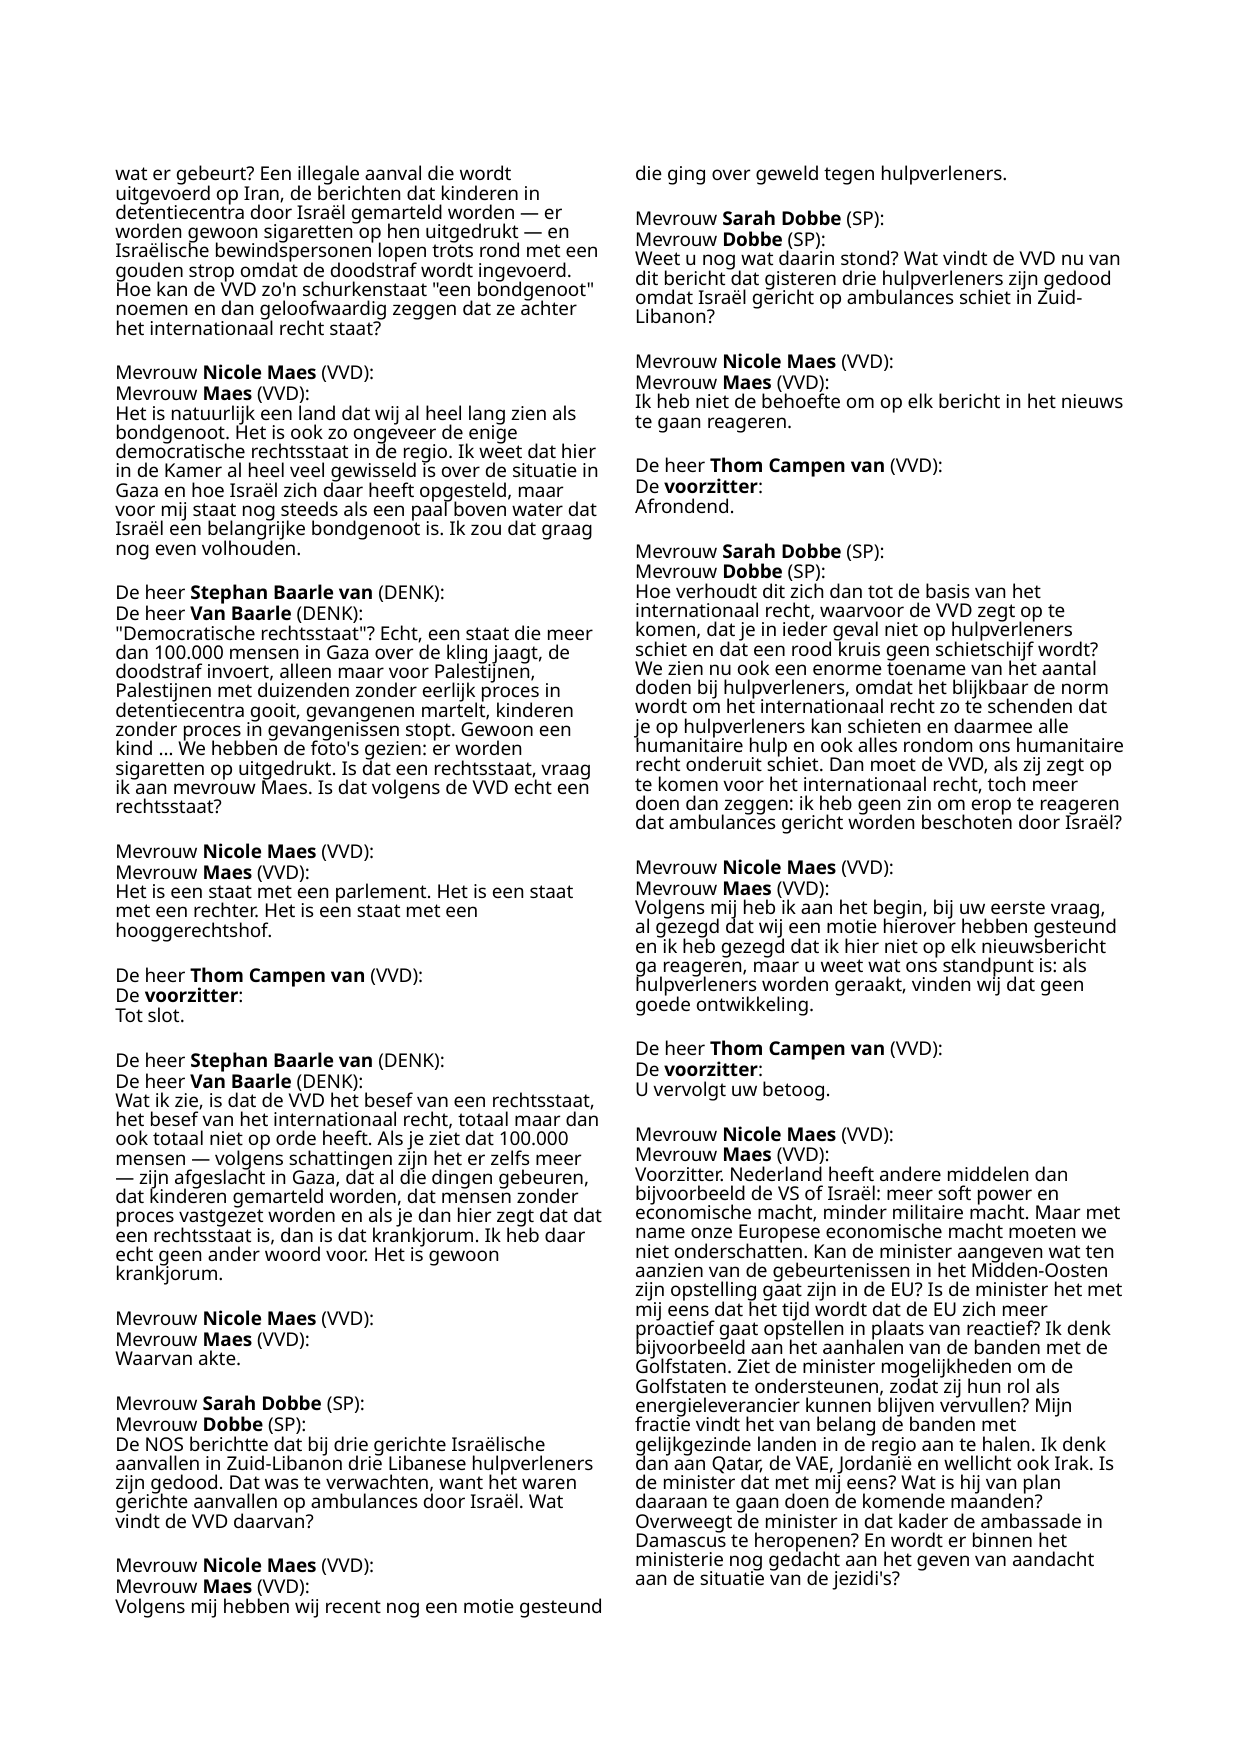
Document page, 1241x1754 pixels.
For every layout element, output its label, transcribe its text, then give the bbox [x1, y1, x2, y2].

text De heer Thom Campen van (VVD): [635, 453, 1125, 478]
text De heer Thom Campen van (VVD): [115, 962, 605, 987]
text Voorzitter. Nederland heeft andere middelen dan bijvoorbeeld de VS of Israël: meer soft power en economische macht, minder militaire macht. Maar met name onze Europese economische macht moeten we niet onderschatten. Kan de minister aangeven wat ten aanzien van de gebeurtenissen in het Midden-Oosten zijn opstelling gaat zijn in de EU? Is de minister het met mij eens dat het tijd wordt dat de EU zich meer proactief gaat opstellen in plaats van reactief? Ik denk bijvoorbeeld aan het aanhalen van de banden met de Golfstaten. Ziet de minister mogelijkheden om de Golfstaten te ondersteunen, zodat zij hun rol als energieleverancier kunnen blijven vervullen? Mijn fractie vindt het van belang de banden met gelijkgezinde landen in de regio aan te halen. Ik denk dan aan Qatar, de VAE, Jordanië en wellicht ook Irak. Is de minister dat met mij eens? Wat is hij van plan daaraan te gaan doen de komende maanden? Overweegt de minister in dat kader de ambassade in Damascus te heropenen? En wordt er binnen het ministerie nog gedacht aan het geven van aandacht aan de situatie van de jezidi's? [635, 1166, 1125, 1590]
text De NOS berichtte dat bij drie gerichte Israëlische aanvallen in Zuid-Libanon drie Libanese hulpverleners zijn gedood. Dat was te verwachten, want het waren gerichte aanvallen op ambulances door Israël. Wat vindt de VVD daarvan? [115, 1436, 605, 1532]
text Mevrouw Nicole Maes (VVD): [115, 1305, 605, 1331]
text Mevrouw Nicole Maes (VVD): [115, 1553, 605, 1578]
text Wat ik zie, is dat de VVD het besef van een rechtsstaat, het besef van het internationaal recht, totaal maar dan ook totaal niet op orde heeft. Als je ziet dat 100.000 mensen — volgens schattingen zijn het er zelfs meer — zijn afgeslacht in Gaza, dat al die dingen gebeuren, dat kinderen gemarteld worden, dat mensen zonder proces vastgezet worden en als je dan hier zegt dat dat een rechtsstaat is, dan is dat krankjorum. Ik heb daar echt geen ander woord voor. Het is gewoon krankjorum. [115, 1092, 605, 1284]
text Afrondend. [635, 498, 1125, 517]
text De voorzitter: [635, 1061, 1125, 1081]
text Hoe verhoudt dit zich dan tot de basis van het internationaal recht, waarvoor de VVD zegt op te komen, dat je in ieder geval niet op hulpverleners schiet en dat een rood kruis geen schietschijf wordt? We zien nu ook een enorme toename van het aantal doden bij hulpverleners, omdat het blijkbaar de norm wordt om het internationaal recht zo te schenden dat je op hulpverleners kan schieten en daarmee alle humanitaire hulp en ook alles rondom ons humanitaire recht onderuit schiet. Dan moet de VVD, als zij zegt op te komen voor het internationaal recht, toch meer doen dan zeggen: ik heb geen zin om erop te reageren dat ambulances gericht worden beschoten door Israël? [635, 583, 1125, 833]
text Mevrouw Nicole Maes (VVD): [635, 1121, 1125, 1146]
text wat er gebeurt? Een illegale aanval die wordt uitgevoerd op Iran, de berichten dat kinderen in detentiecentra door Israël gemarteld worden — er worden gewoon sigaretten op hen uitgedrukt — en Israëlische bewindspersonen lopen trots rond met een gouden strop omdat de doodstraf wordt ingevoerd. Hoe kan de VVD zo'n schurkenstaat "een bondgenoot" noemen en dan geloofwaardig zeggen dat ze achter het internationaal recht staat? [115, 165, 605, 339]
text Weet u nog wat daarin stond? Wat vindt de VVD nu van dit bericht dat gisteren drie hulpverleners zijn gedood omdat Israël gericht op ambulances schiet in Zuid-Libanon? [635, 250, 1125, 327]
text Mevrouw Maes (VVD): [115, 1331, 605, 1350]
text Mevrouw Maes (VVD): [115, 385, 605, 404]
text De heer Stephan Baarle van (DENK): [115, 1047, 605, 1073]
text Tot slot. [115, 1007, 605, 1026]
text Mevrouw Maes (VVD): [635, 1146, 1125, 1166]
text De voorzitter: [635, 478, 1125, 498]
text Mevrouw Nicole Maes (VVD): [635, 348, 1125, 374]
text Het is een staat met een parlement. Het is een staat met een rechter. Het is een staat met een hooggerechtshof. [115, 883, 605, 941]
text De voorzitter: [115, 987, 605, 1007]
text U vervolgt uw betoog. [635, 1081, 1125, 1100]
text Mevrouw Sarah Dobbe (SP): [635, 538, 1125, 563]
text De heer Thom Campen van (VVD): [635, 1036, 1125, 1061]
text "Democratische rechtsstaat"? Echt, een staat die meer dan 100.000 mensen in Gaza over de kling jaagt, de doodstraf invoert, alleen maar voor Palestijnen, Palestijnen met duizenden zonder eerlijk proces in detentiecentra gooit, gevangenen martelt, kinderen zonder proces in gevangenissen stopt. Gewoon een kind … We hebben de foto's gezien: er worden sigaretten op uitgedrukt. Is dat een rechtsstaat, vraag ik aan mevrouw Maes. Is dat volgens de VVD echt een rechtsstaat? [115, 624, 605, 817]
text Volgens mij hebben wij recent nog een motie gesteund [115, 1598, 605, 1617]
text Mevrouw Maes (VVD): [635, 374, 1125, 393]
text De heer Van Baarle (DENK): [115, 1073, 605, 1092]
text Mevrouw Nicole Maes (VVD): [635, 854, 1125, 880]
text Mevrouw Sarah Dobbe (SP): [635, 205, 1125, 231]
text De heer Stephan Baarle van (DENK): [115, 579, 605, 605]
text Mevrouw Nicole Maes (VVD): [115, 359, 605, 385]
text Waarvan akte. [115, 1350, 605, 1370]
text Mevrouw Dobbe (SP): [635, 231, 1125, 250]
text Mevrouw Nicole Maes (VVD): [115, 838, 605, 864]
text De heer Van Baarle (DENK): [115, 605, 605, 624]
text Volgens mij heb ik aan het begin, bij uw eerste vraag, al gezegd dat wij een motie hierover hebben gesteund en ik heb gezegd dat ik hier niet op elk nieuwsbericht ga reageren, maar u weet wat ons standpunt is: als hulpverleners worden geraakt, vinden wij dat geen goede ontwikkeling. [635, 899, 1125, 1015]
text Mevrouw Sarah Dobbe (SP): [115, 1391, 605, 1416]
text Ik heb niet de behoefte om op elk bericht in het nieuws te gaan reageren. [635, 393, 1125, 432]
text Mevrouw Dobbe (SP): [635, 563, 1125, 583]
text Mevrouw Maes (VVD): [115, 1578, 605, 1598]
text Mevrouw Dobbe (SP): [115, 1416, 605, 1436]
text Het is natuurlijk een land dat wij al heel lang zien als bondgenoot. Het is ook zo ongeveer de enige democratische rechtsstaat in de regio. Ik weet dat hier in de Kamer al heel veel gewisseld is over de situatie in Gaza en hoe Israël zich daar heeft opgesteld, maar voor mij staat nog steeds als een paal boven water dat Israël een belangrijke bondgenoot is. Ik zou dat graag nog even volhouden. [115, 404, 605, 559]
text Mevrouw Maes (VVD): [115, 864, 605, 883]
text Mevrouw Maes (VVD): [635, 880, 1125, 899]
text die ging over geweld tegen hulpverleners. [635, 165, 1125, 184]
